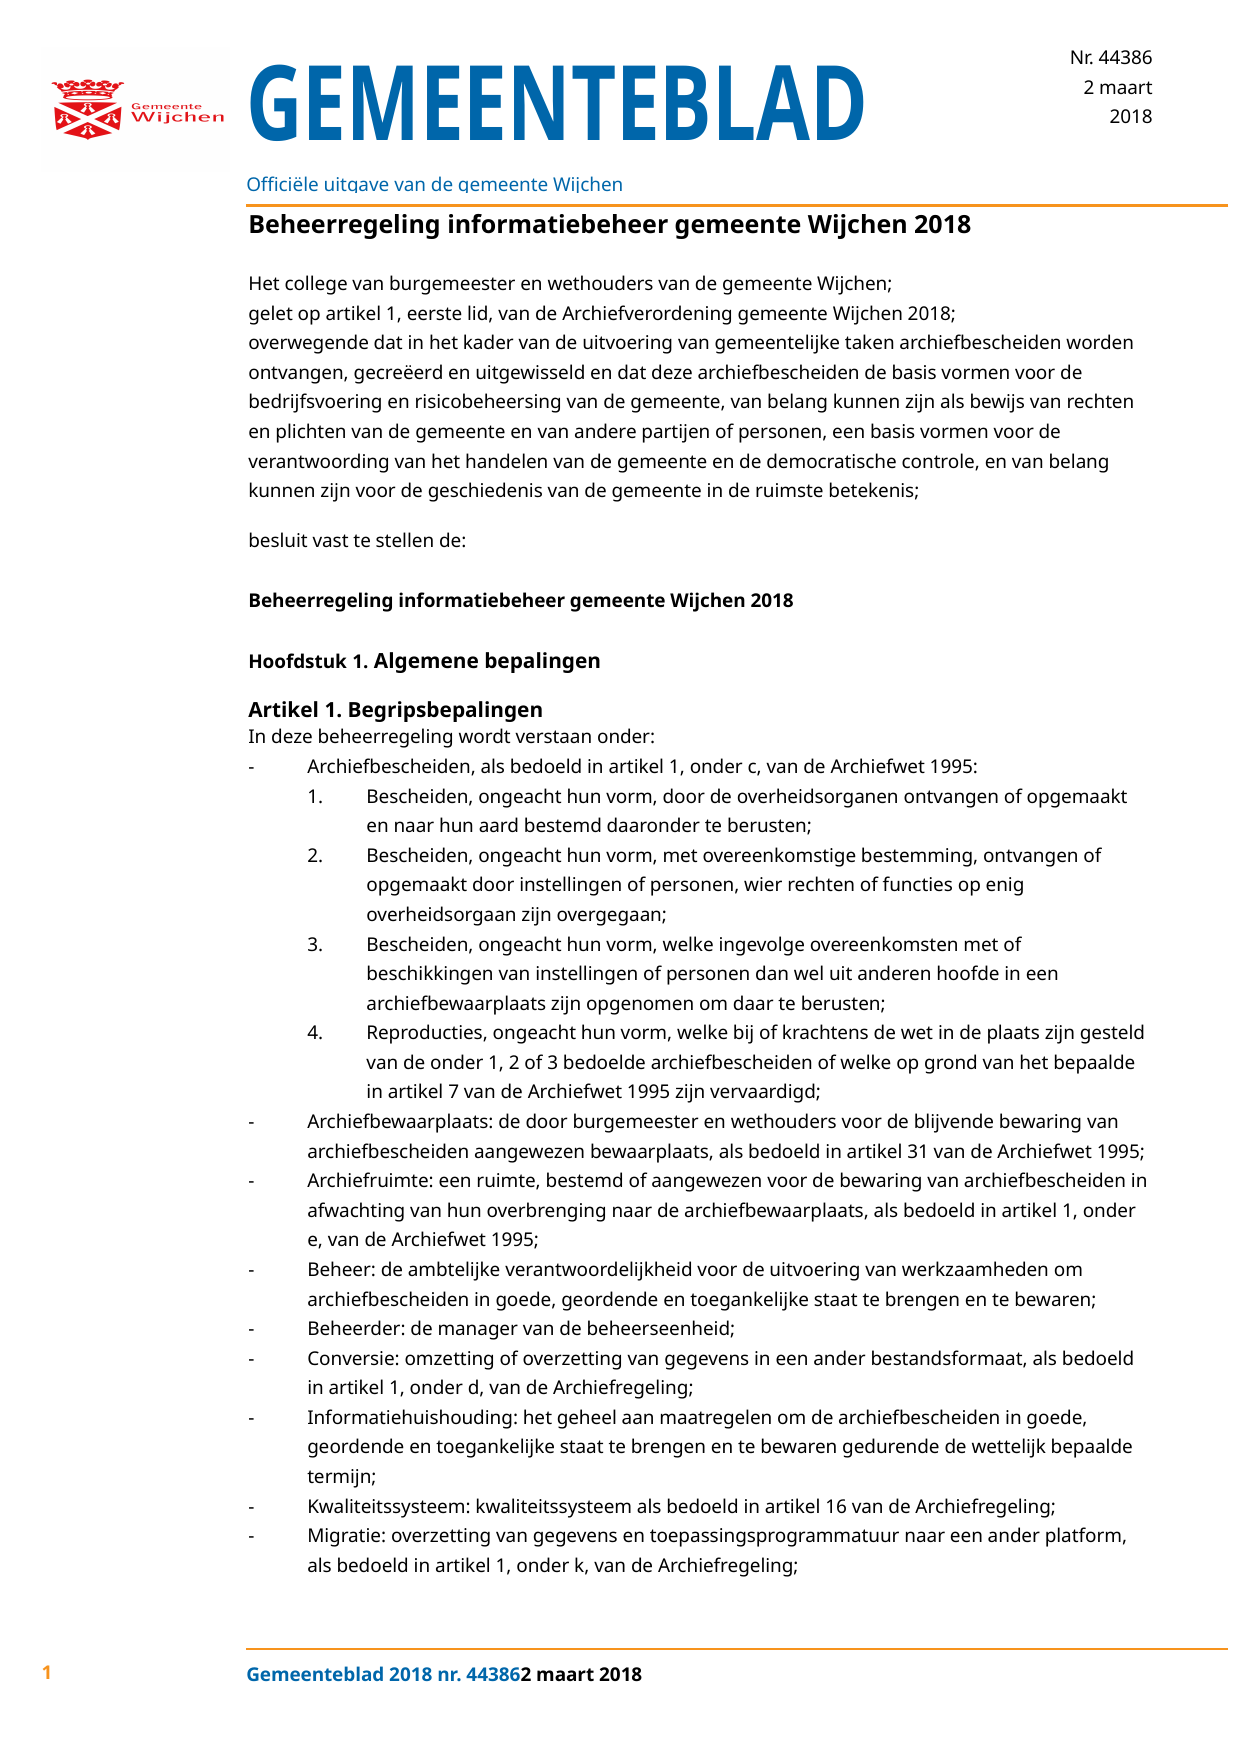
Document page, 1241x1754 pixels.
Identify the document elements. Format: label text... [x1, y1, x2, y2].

list Archiefbewaarplaats: de door burgemeester en wethouders voor de blijvende bewaring van archiefbescheiden aangewezen bewaarplaats, als bedoeld in artikel 31 van de Archiefwet 1995; [248, 1108, 1152, 1164]
text Artikel 1. Begripsbepalingen [248, 695, 1152, 724]
list Bescheiden, ongeacht hun vorm, met overeenkomstige bestemming, ontvangen of opgemaakt door instellingen of personen, wier rechten of functies op enig overheidsorgaan zijn overgegaan; [307, 842, 1152, 927]
text Hoofdstuk 1. Algemene bepalingen [248, 646, 1152, 674]
list Migratie: overzetting van gegevens en toepassingsprogrammatuur naar een ander platform, als bedoeld in artikel 1, onder k, van de Archiefregeling; [248, 1522, 1152, 1578]
text besluit vast te stellen de: [248, 528, 1152, 553]
list Kwaliteitssysteem: kwaliteitssysteem als bedoeld in artikel 16 van de Archiefregeling; [248, 1493, 1152, 1519]
text overwegende dat in het kader van de uitvoering van gemeentelijke taken archiefbescheiden worden ontvangen, gecreëerd en uitgewisseld en dat deze archiefbescheiden de basis vormen voor de bedrijfsvoering en risicobeheersing van de gemeente, van belang kunnen zijn als bewijs van rechten en plichten van de gemeente en van andere partijen of personen, een basis vormen voor de verantwoording van het handelen van de gemeente en de democratische controle, en van belang kunnen zijn voor de geschiedenis van de gemeente in de ruimste betekenis; [248, 329, 1152, 503]
list Beheer: de ambtelijke verantwoordelijkheid voor de uitvoering van werkzaamheden om archiefbescheiden in goede, geordende en toegankelijke staat te brengen en te bewaren; [248, 1256, 1152, 1312]
list Conversie: omzetting of overzetting van gegevens in een ander bestandsformaat, als bedoeld in artikel 1, onder d, van de Archiefregeling; [248, 1345, 1152, 1400]
list Reproducties, ongeacht hun vorm, welke bij of krachtens de wet in de plaats zijn gesteld van de onder 1, 2 of 3 bedoelde archiefbescheiden of welke op grond van het bepaalde in artikel 7 van de Archiefwet 1995 zijn vervaardigd; [307, 1019, 1152, 1104]
list Beheerder: de manager van de beheerseenheid; [248, 1315, 1152, 1341]
text Beheerregeling informatiebeheer gemeente Wijchen 2018 [248, 207, 1152, 241]
list Informatiehuishouding: het geheel aan maatregelen om de archiefbescheiden in goede, geordende en toegankelijke staat te brengen en te bewaren gedurende de wettelijk bepaalde termijn; [248, 1404, 1152, 1489]
list Archiefbescheiden, als bedoeld in artikel 1, onder c, van de Archiefwet 1995: [248, 753, 1152, 779]
text In deze beheerregeling wordt verstaan onder: [248, 724, 1152, 749]
list Bescheiden, ongeacht hun vorm, door de overheidsorganen ontvangen of opgemaakt en naar hun aard bestemd daaronder te berusten; [307, 783, 1152, 838]
list Archiefruimte: een ruimte, bestemd of aangewezen voor de bewaring van archiefbescheiden in afwachting van hun overbrenging naar de archiefbewaarplaats, als bedoeld in artikel 1, onder e, van de Archiefwet 1995; [248, 1167, 1152, 1252]
list Bescheiden, ongeacht hun vorm, welke ingevolge overeenkomsten met of beschikkingen van instellingen of personen dan wel uit anderen hoofde in een archiefbewaarplaats zijn opgenomen om daar te berusten; [307, 931, 1152, 1016]
text Beheerregeling informatiebeheer gemeente Wijchen 2018 [248, 587, 1152, 613]
picture [41, 47, 231, 172]
text gelet op artikel 1, eerste lid, van de Archiefverordening gemeente Wijchen 2018; [248, 300, 1152, 326]
text Het college van burgemeester en wethouders van de gemeente Wijchen; [248, 270, 1152, 296]
